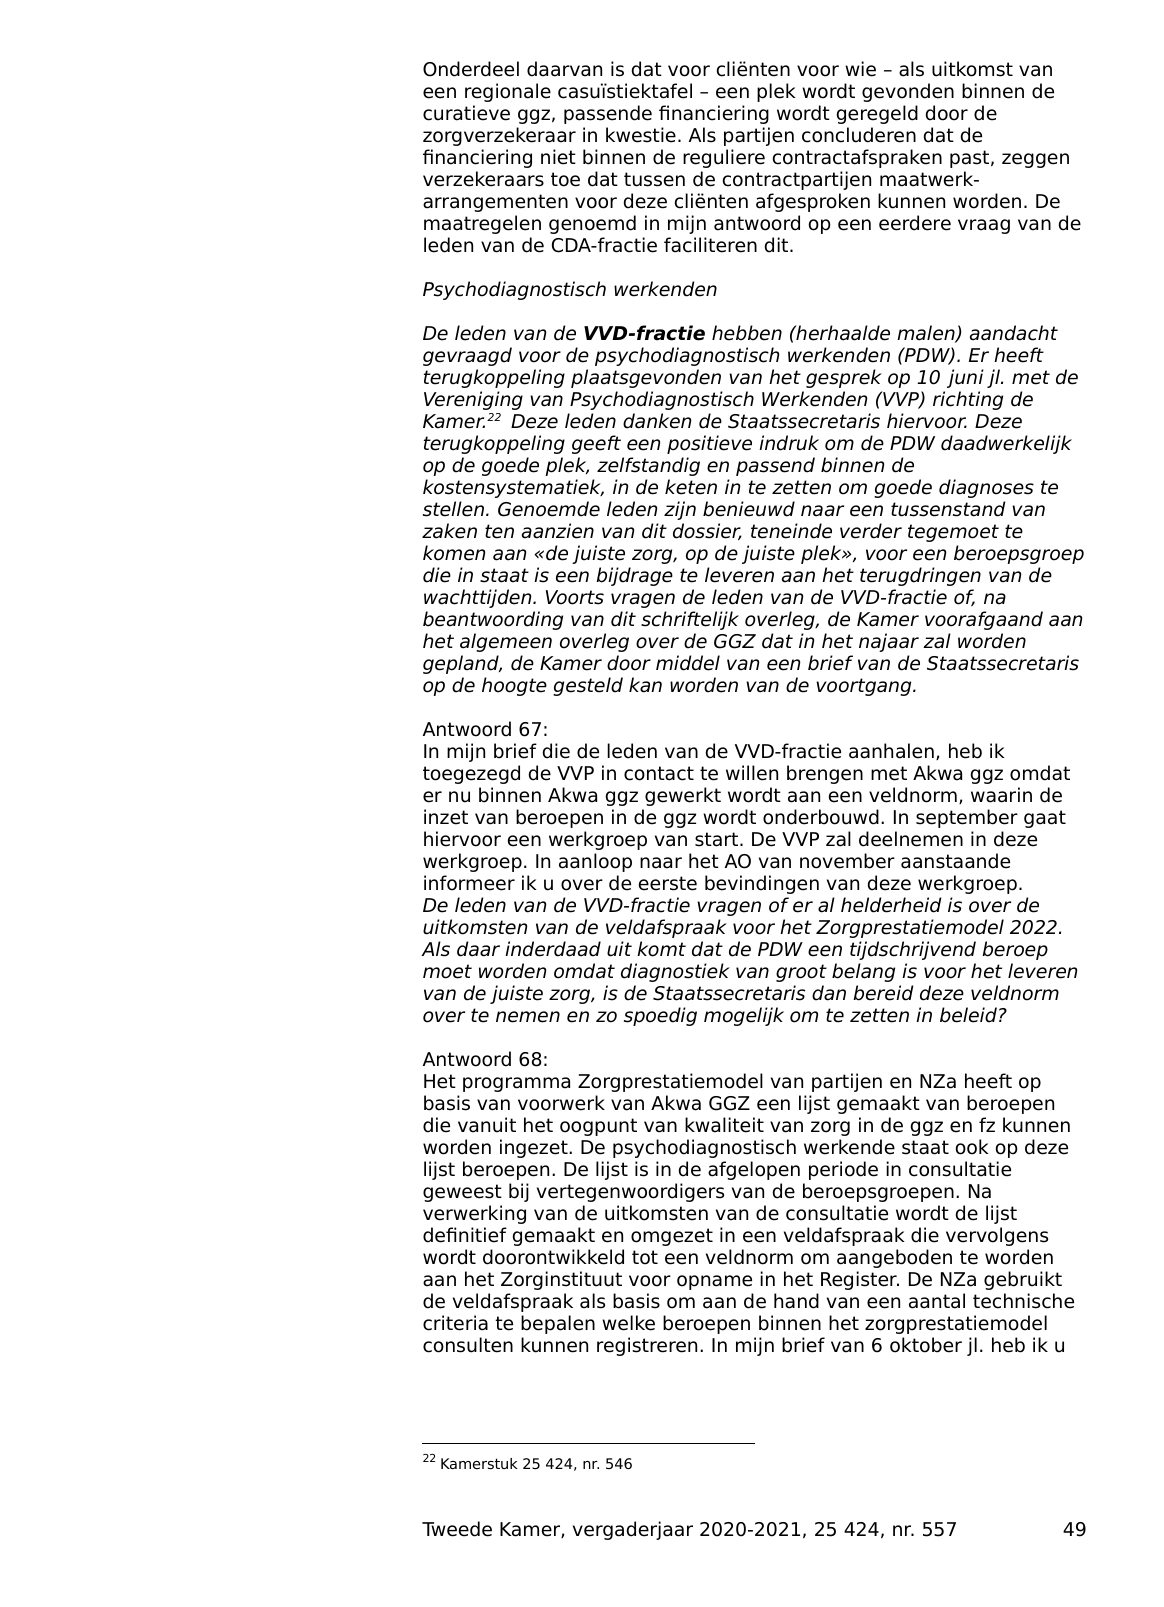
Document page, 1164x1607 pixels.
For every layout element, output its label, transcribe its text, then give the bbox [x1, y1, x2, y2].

text De leden van de VVD-fractie vragen of er al helderheid is over de uitkomsten van de veldafspraak voor het Zorgprestatiemodel 2022. Als daar inderdaad uit komt dat de PDW een tijdschrijvend beroep moet worden omdat diagnostiek van groot belang is voor het leveren van de juiste zorg, is de Staatssecretaris dan bereid deze veldnorm over te nemen en zo spoedig mogelijk om te zetten in beleid? [422, 895, 1087, 1027]
text Antwoord 68: [422, 1049, 1087, 1071]
text Onderdeel daarvan is dat voor cliënten voor wie – als uitkomst van een regionale casuïstiektafel – een plek wordt gevonden binnen de curatieve ggz, passende financiering wordt geregeld door de zorgverzekeraar in kwestie. Als partijen concluderen dat de financiering niet binnen de reguliere contractafspraken past, zeggen verzekeraars toe dat tussen de contractpartijen maatwerk-arrangementen voor deze cliënten afgesproken kunnen worden. De maatregelen genoemd in mijn antwoord op een eerdere vraag van de leden van de CDA-fractie faciliteren dit. [422, 59, 1087, 257]
text Kamerstuk 25 424, nr. 546 [422, 1452, 1087, 1474]
text Het programma Zorgprestatiemodel van partijen en NZa heeft op basis van voorwerk van Akwa GGZ een lijst gemaakt van beroepen die vanuit het oogpunt van kwaliteit van zorg in de ggz en fz kunnen worden ingezet. De psychodiagnostisch werkende staat ook op deze lijst beroepen. De lijst is in de afgelopen periode in consultatie geweest bij vertegenwoordigers van de beroepsgroepen. Na verwerking van de uitkomsten van de consultatie wordt de lijst definitief gemaakt en omgezet in een veldafspraak die vervolgens wordt doorontwikkeld tot een veldnorm om aangeboden te worden aan het Zorginstituut voor opname in het Register. De NZa gebruikt de veldafspraak als basis om aan de hand van een aantal technische criteria te bepalen welke beroepen binnen het zorgprestatiemodel consulten kunnen registreren. In mijn brief van 6 oktober jl. heb ik u [422, 1071, 1087, 1357]
text In mijn brief die de leden van de VVD-fractie aanhalen, heb ik toegezegd de VVP in contact te willen brengen met Akwa ggz omdat er nu binnen Akwa ggz gewerkt wordt aan een veldnorm, waarin de inzet van beroepen in de ggz wordt onderbouwd. In september gaat hiervoor een werkgroep van start. De VVP zal deelnemen in deze werkgroep. In aanloop naar het AO van november aanstaande informeer ik u over de eerste bevindingen van deze werkgroep. [422, 741, 1087, 895]
text De leden van de VVD-fractie hebben (herhaalde malen) aandacht gevraagd voor de psychodiagnostisch werkenden (PDW). Er heeft terugkoppeling plaatsgevonden van het gesprek op 10 juni jl. met de Vereniging van Psychodiagnostisch Werkenden (VVP) richting de Kamer. Deze leden danken de Staatssecretaris hiervoor. Deze terugkoppeling geeft een positieve indruk om de PDW daadwerkelijk op de goede plek, zelfstandig en passend binnen de kostensystematiek, in de keten in te zetten om goede diagnoses te stellen. Genoemde leden zijn benieuwd naar een tussenstand van zaken ten aanzien van dit dossier, teneinde verder tegemoet te komen aan «de juiste zorg, op de juiste plek», voor een beroepsgroep die in staat is een bijdrage te leveren aan het terugdringen van de wachttijden. Voorts vragen de leden van de VVD-fractie of, na beantwoording van dit schriftelijk overleg, de Kamer voorafgaand aan het algemeen overleg over de GGZ dat in het najaar zal worden gepland, de Kamer door middel van een brief van de Staatssecretaris op de hoogte gesteld kan worden van de voortgang. [422, 323, 1087, 697]
subtitle Psychodiagnostisch werkenden [422, 279, 1087, 301]
text Antwoord 67: [422, 719, 1087, 741]
